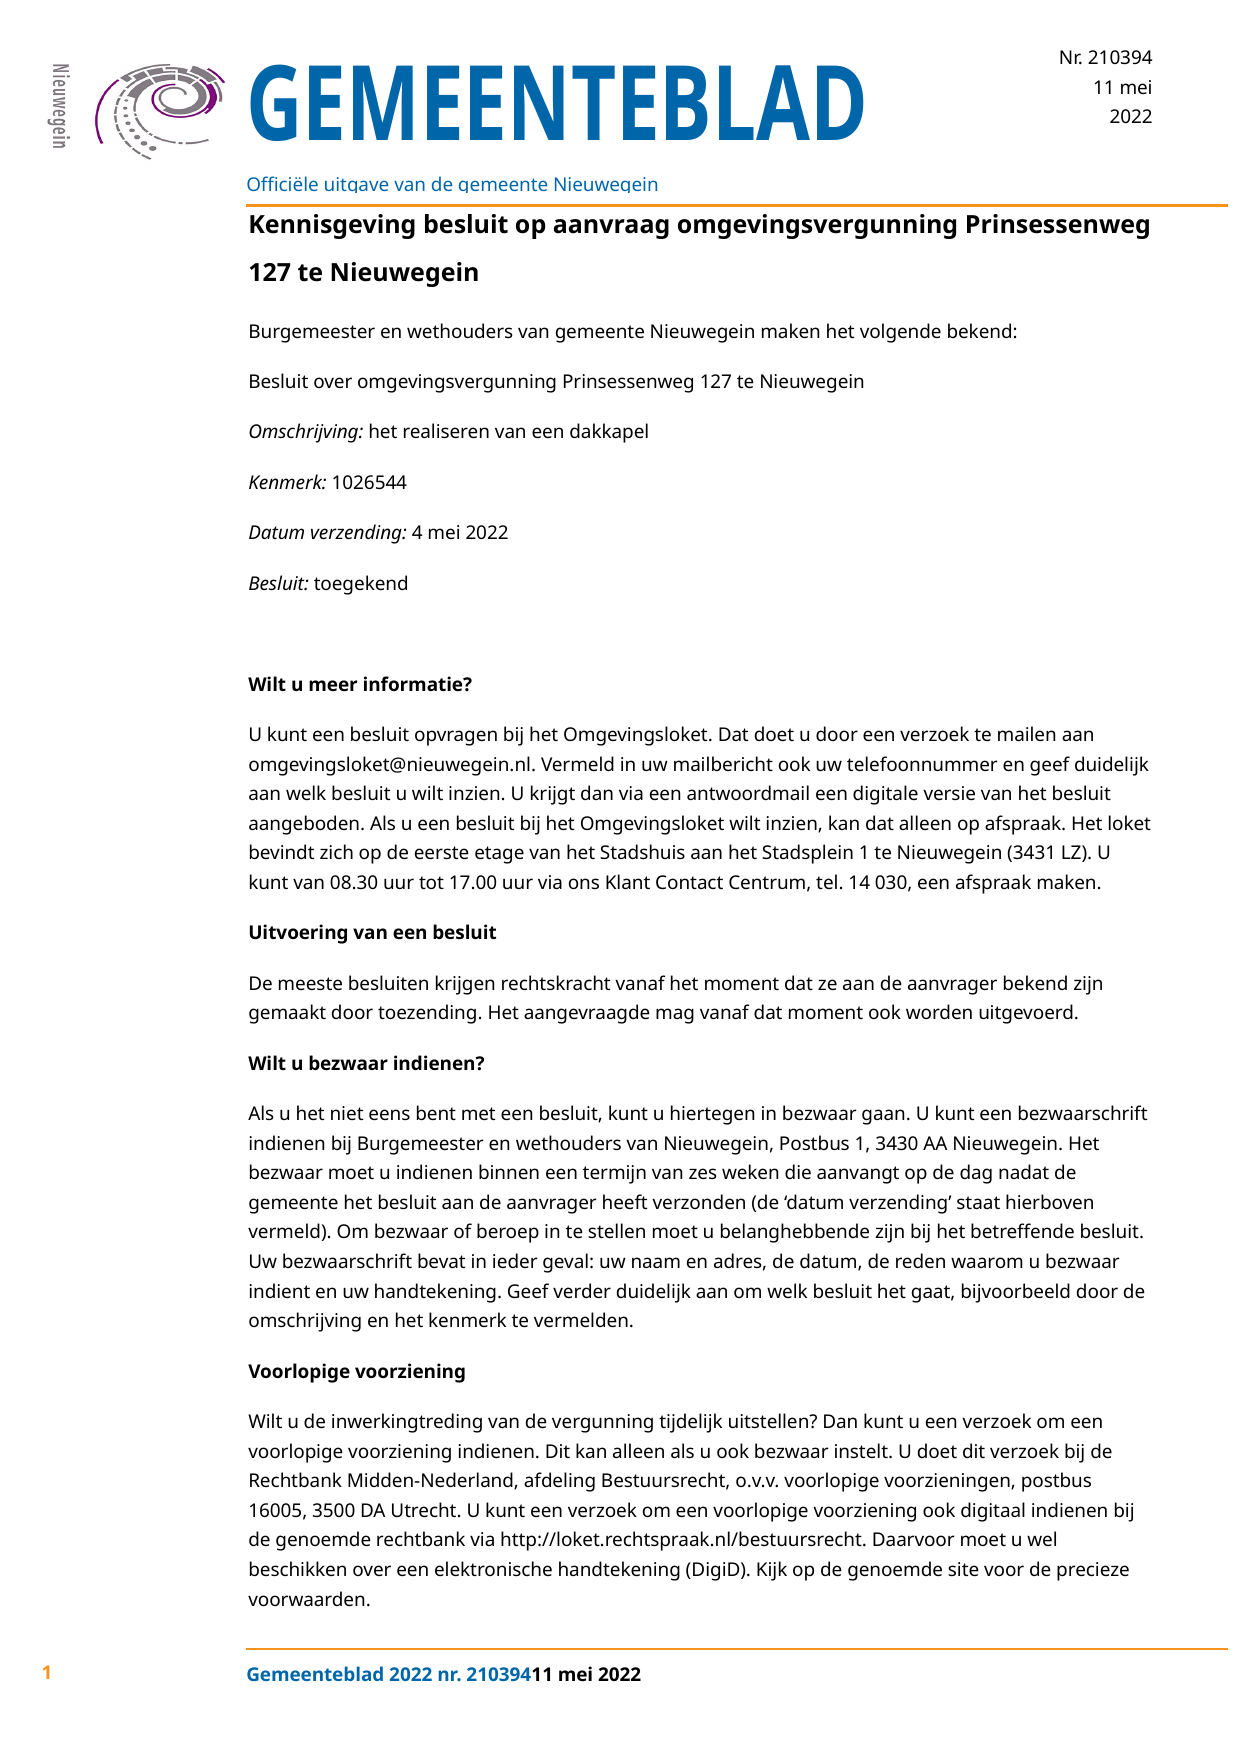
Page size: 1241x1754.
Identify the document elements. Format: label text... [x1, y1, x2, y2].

picture [41, 47, 231, 172]
text Uitvoering van een besluit [248, 919, 1152, 945]
text U kunt een besluit opvragen bij het Omgevingsloket. Dat doet u door een verzoek te mailen aan omgevingsloket@nieuwegein.nl. Vermeld in uw mailbericht ook uw telefoonnummer en geef duidelijk aan welk besluit u wilt inzien. U krijgt dan via een antwoordmail een digitale versie van het besluit aangeboden. Als u een besluit bij het Omgevingsloket wilt inzien, kan dat alleen op afspraak. Het loket bevindt zich op de eerste etage van het Stadshuis aan het Stadsplein 1 te Nieuwegein (3431 LZ). U kunt van 08.30 uur tot 17.00 uur via ons Klant Contact Centrum, tel. 14 030, een afspraak maken. [248, 721, 1152, 895]
text Wilt u bezwaar indienen? [248, 1050, 1152, 1076]
text Voorlopige voorziening [248, 1358, 1152, 1384]
text Omschrijving: het realiseren van een dakkapel [248, 419, 1152, 444]
text Besluit over omgevingsvergunning Prinsessenweg 127 te Nieuwegein [248, 368, 1152, 394]
text Wilt u meer informatie? [248, 671, 1152, 697]
text Kenmerk: 1026544 [248, 469, 1152, 495]
text Datum verzending: 4 mei 2022 [248, 519, 1152, 545]
text Burgemeester en wethouders van gemeente Nieuwegein maken het volgende bekend: [248, 318, 1152, 344]
text De meeste besluiten krijgen rechtskracht vanaf het moment dat ze aan de aanvrager bekend zijn gemaakt door toezending. Het aangevraagde mag vanaf dat moment ook worden uitgevoerd. [248, 970, 1152, 1025]
text Besluit: toegekend [248, 570, 1152, 596]
text Wilt u de inwerkingtreding van de vergunning tijdelijk uitstellen? Dan kunt u een verzoek om een voorlopige voorziening indienen. Dit kan alleen als u ook bezwaar instelt. U doet dit verzoek bij de Rechtbank Midden-Nederland, afdeling Bestuursrecht, o.v.v. voorlopige voorzieningen, postbus 16005, 3500 DA Utrecht. U kunt een verzoek om een voorlopige voorziening ook digitaal indienen bij de genoemde rechtbank via http://loket.rechtspraak.nl/bestuursrecht. Daarvoor moet u wel beschikken over een elektronische handtekening (DigiD). Kijk op de genoemde site voor de precieze voorwaarden. [248, 1408, 1152, 1612]
text Kennisgeving besluit op aanvraag omgevingsvergunning Prinsessenweg 127 te Nieuwegein [248, 207, 1152, 288]
text Als u het niet eens bent met een besluit, kunt u hiertegen in bezwaar gaan. U kunt een bezwaarschrift indienen bij Burgemeester en wethouders van Nieuwegein, Postbus 1, 3430 AA Nieuwegein. Het bezwaar moet u indienen binnen een termijn van zes weken die aanvangt op de dag nadat de gemeente het besluit aan de aanvrager heeft verzonden (de ‘datum verzending’ staat hierboven vermeld). Om bezwaar of beroep in te stellen moet u belanghebbende zijn bij het betreffende besluit. Uw bezwaarschrift bevat in ieder geval: uw naam en adres, de datum, de reden waarom u bezwaar indient en uw handtekening. Geef verder duidelijk aan om welk besluit het gaat, bijvoorbeeld door de omschrijving en het kenmerk te vermelden. [248, 1100, 1152, 1333]
